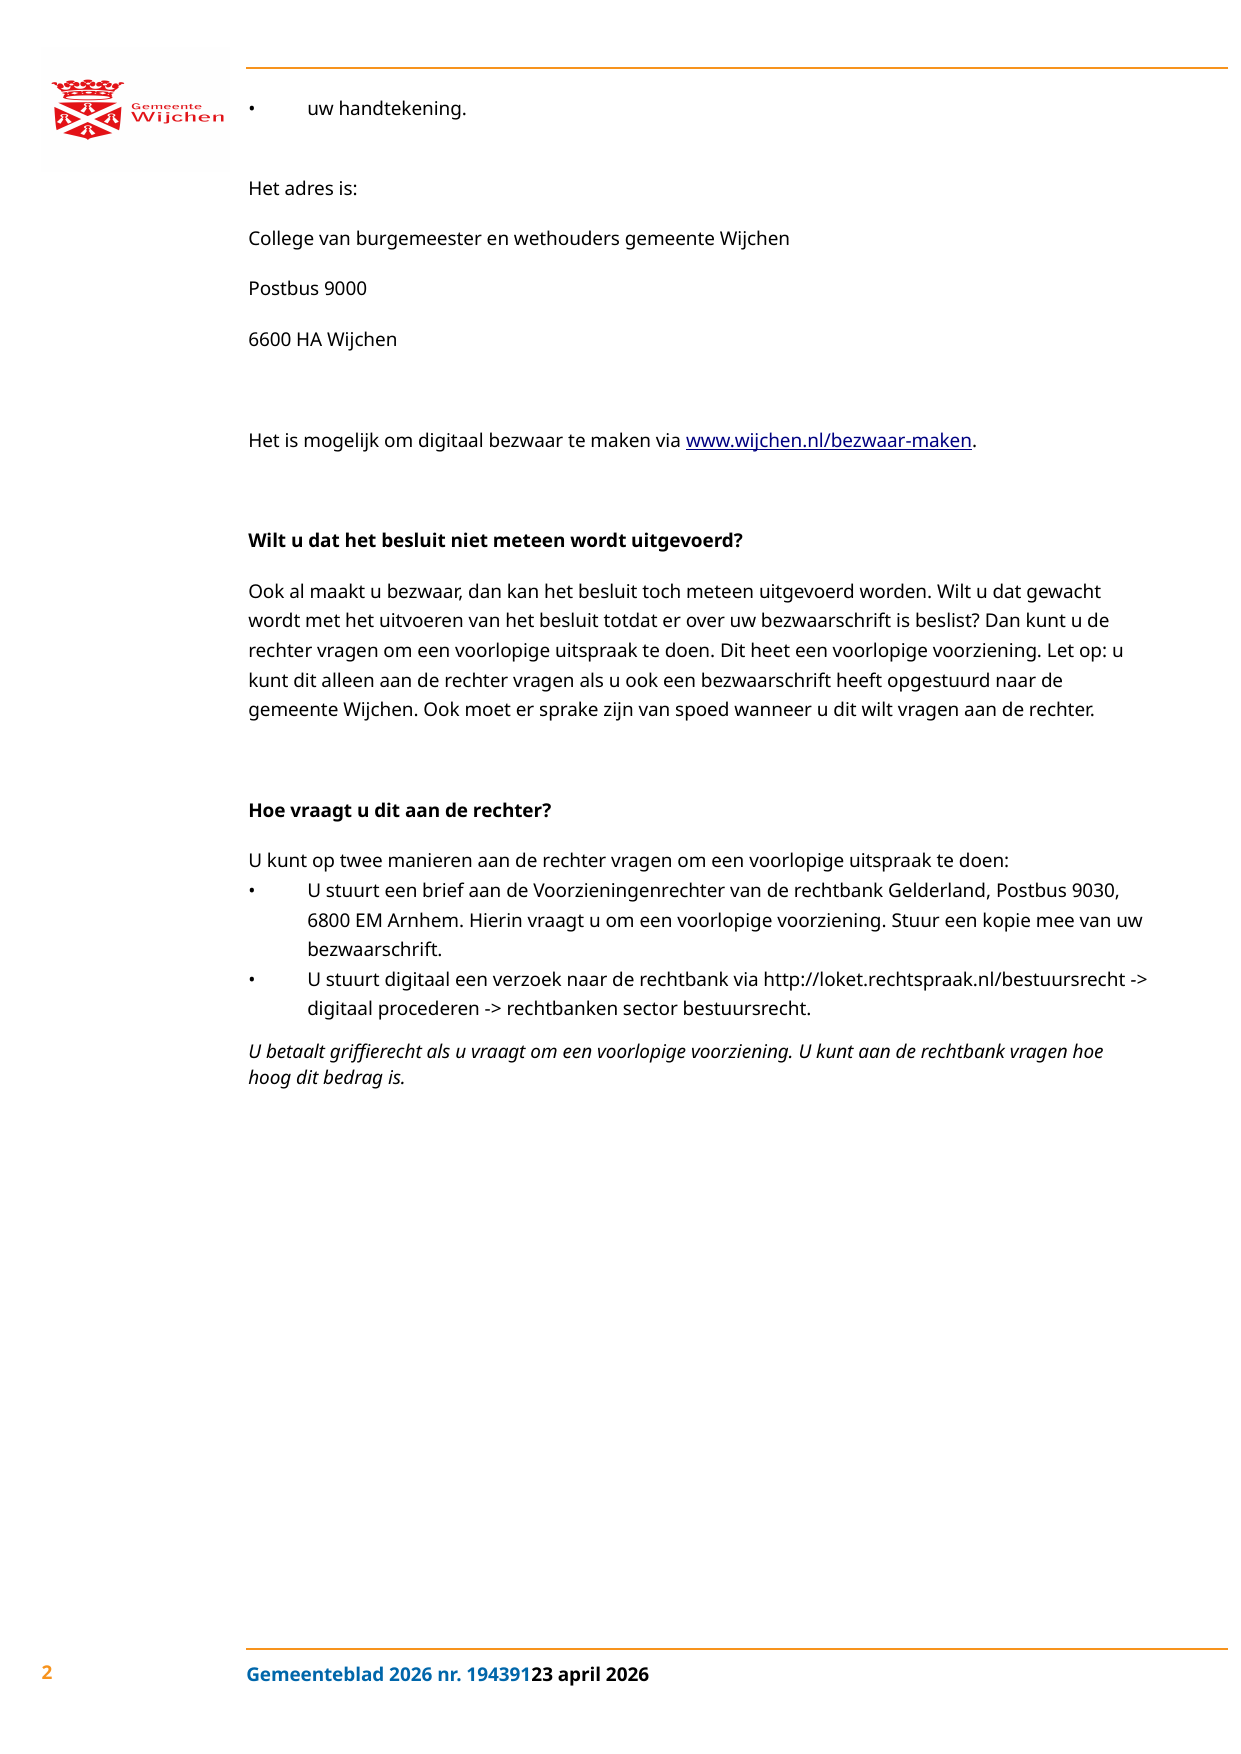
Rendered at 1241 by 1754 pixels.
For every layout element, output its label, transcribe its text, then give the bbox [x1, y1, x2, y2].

text Postbus 9000 [248, 276, 1152, 301]
text Hoe vraagt u dit aan de rechter? [248, 797, 1152, 823]
text U kunt op twee manieren aan de rechter vragen om een voorlopige uitspraak te doen: [248, 848, 1152, 873]
text 6600 HA Wijchen [248, 326, 1152, 352]
text Ook al maakt u bezwaar, dan kan het besluit toch meteen uitgevoerd worden. Wilt u dat gewacht wordt met het uitvoeren van het besluit totdat er over uw bezwaarschrift is beslist? Dan kunt u de rechter vragen om een voorlopige uitspraak te doen. Dit heet een voorlopige voorziening. Let op: u kunt dit alleen aan de rechter vragen als u ook een bezwaarschrift heeft opgestuurd naar de gemeente Wijchen. Ook moet er sprake zijn van spoed wanneer u dit wilt vragen aan de rechter. [248, 578, 1152, 722]
list U stuurt digitaal een verzoek naar de rechtbank via http://loket.rechtspraak.nl/bestuursrecht -> digitaal procederen -> rechtbanken sector bestuursrecht. [248, 966, 1152, 1021]
text College van burgemeester en wethouders gemeente Wijchen [248, 225, 1152, 251]
list U stuurt een brief aan de Voorzieningenrechter van de rechtbank Gelderland, Postbus 9030, 6800 EM Arnhem. Hierin vraagt u om een voorlopige voorziening. Stuur een kopie mee van uw bezwaarschrift. [248, 877, 1152, 962]
text Het is mogelijk om digitaal bezwaar te maken via www.wijchen.nl/bezwaar-maken. [248, 427, 1152, 453]
text Het adres is: [248, 175, 1152, 201]
list uw handtekening. [248, 95, 1152, 121]
picture [41, 47, 231, 172]
text U betaalt griffierecht als u vraagt om een voorlopige voorziening. U kunt aan de rechtbank vragen hoe hoog dit bedrag is. [248, 1039, 1152, 1090]
text Wilt u dat het besluit niet meteen wordt uitgevoerd? [248, 528, 1152, 553]
